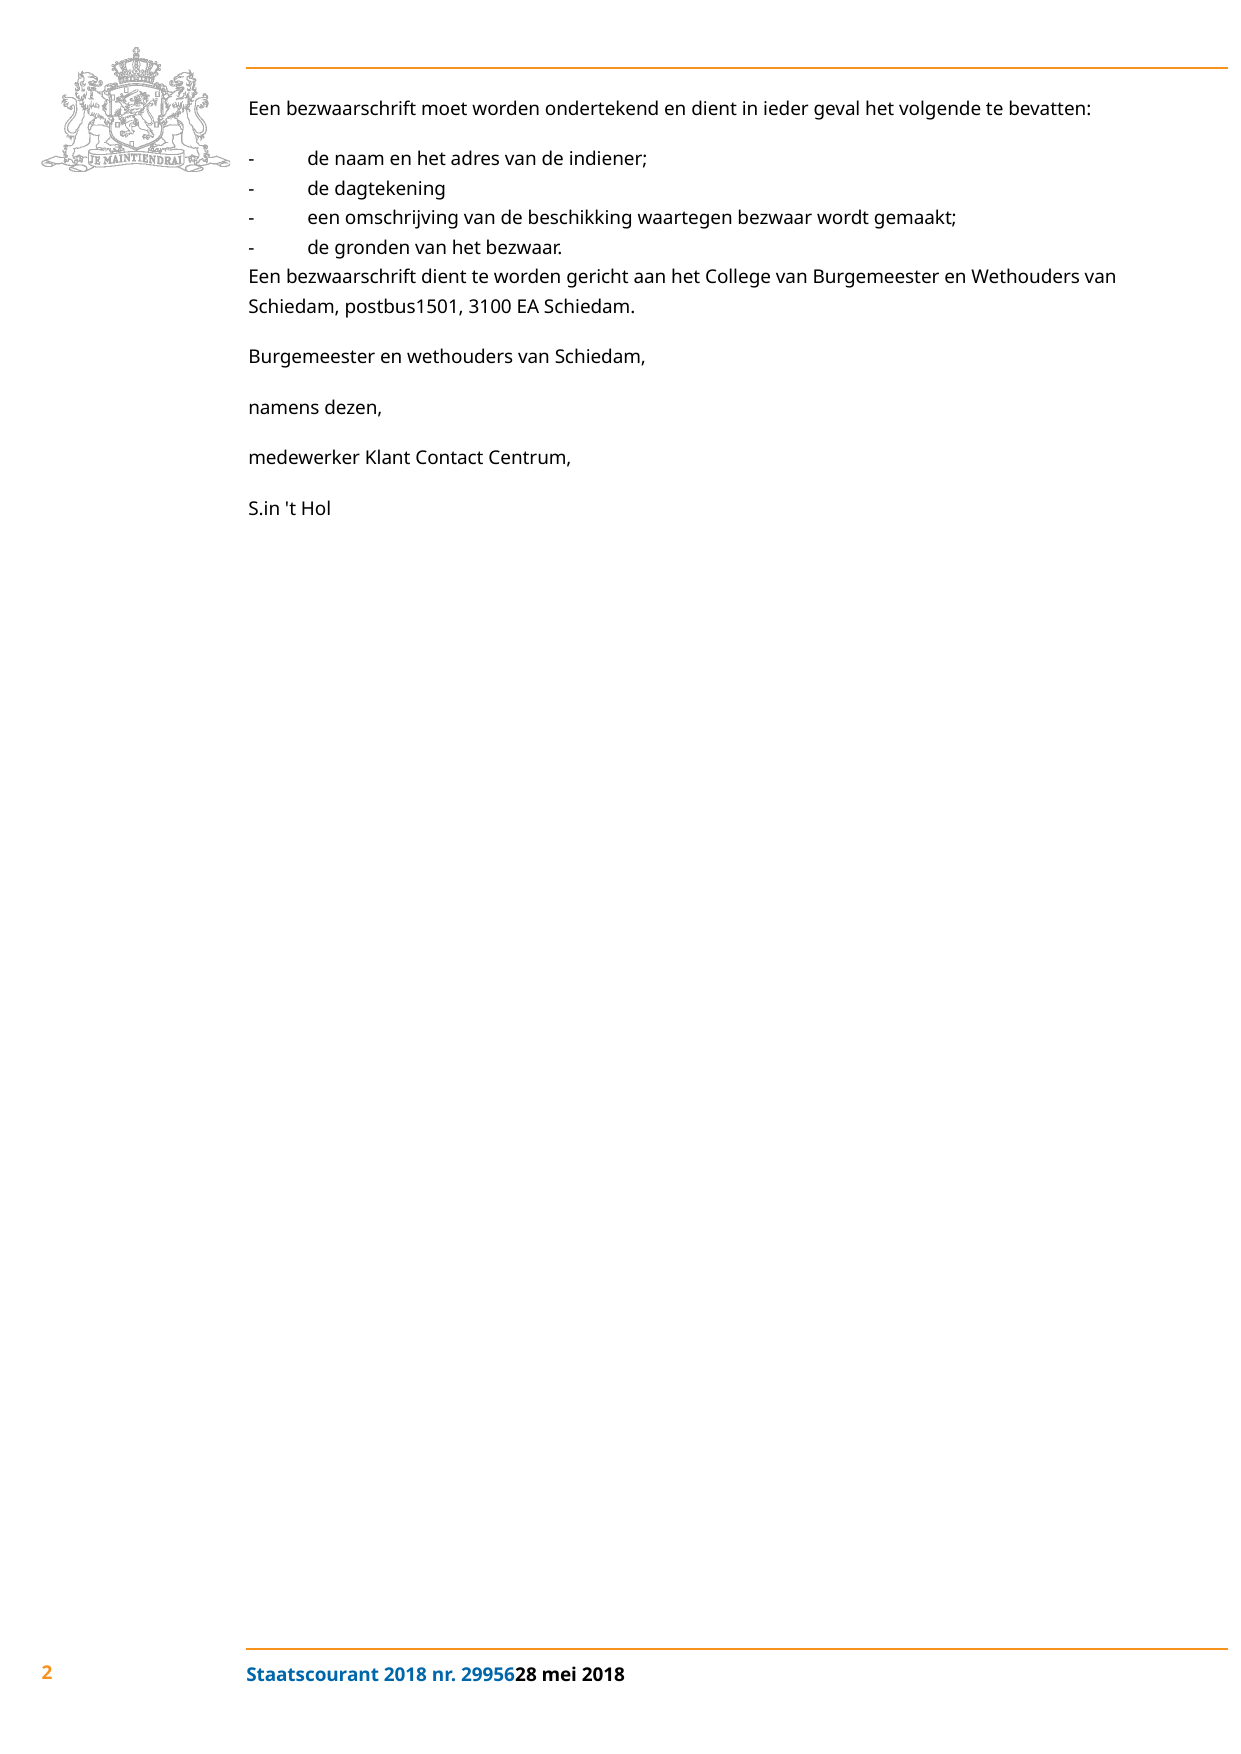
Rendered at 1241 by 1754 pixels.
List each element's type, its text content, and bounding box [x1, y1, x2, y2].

text namens dezen, [248, 394, 1152, 420]
text S.in 't Hol [248, 495, 1152, 521]
text Burgemeester en wethouders van Schiedam, [248, 343, 1152, 369]
text Een bezwaarschrift dient te worden gericht aan het College van Burgemeester en Wethouders van Schiedam, postbus1501, 3100 EA Schiedam. [248, 263, 1152, 319]
picture [41, 47, 231, 172]
list een omschrijving van de beschikking waartegen bezwaar wordt gemaakt; [248, 204, 1152, 230]
text Een bezwaarschrift moet worden ondertekend en dient in ieder geval het volgende te bevatten: [248, 95, 1152, 121]
list de gronden van het bezwaar. [248, 234, 1152, 260]
list de naam en het adres van de indiener; [248, 145, 1152, 171]
text medewerker Klant Contact Centrum, [248, 444, 1152, 470]
list de dagtekening [248, 175, 1152, 201]
